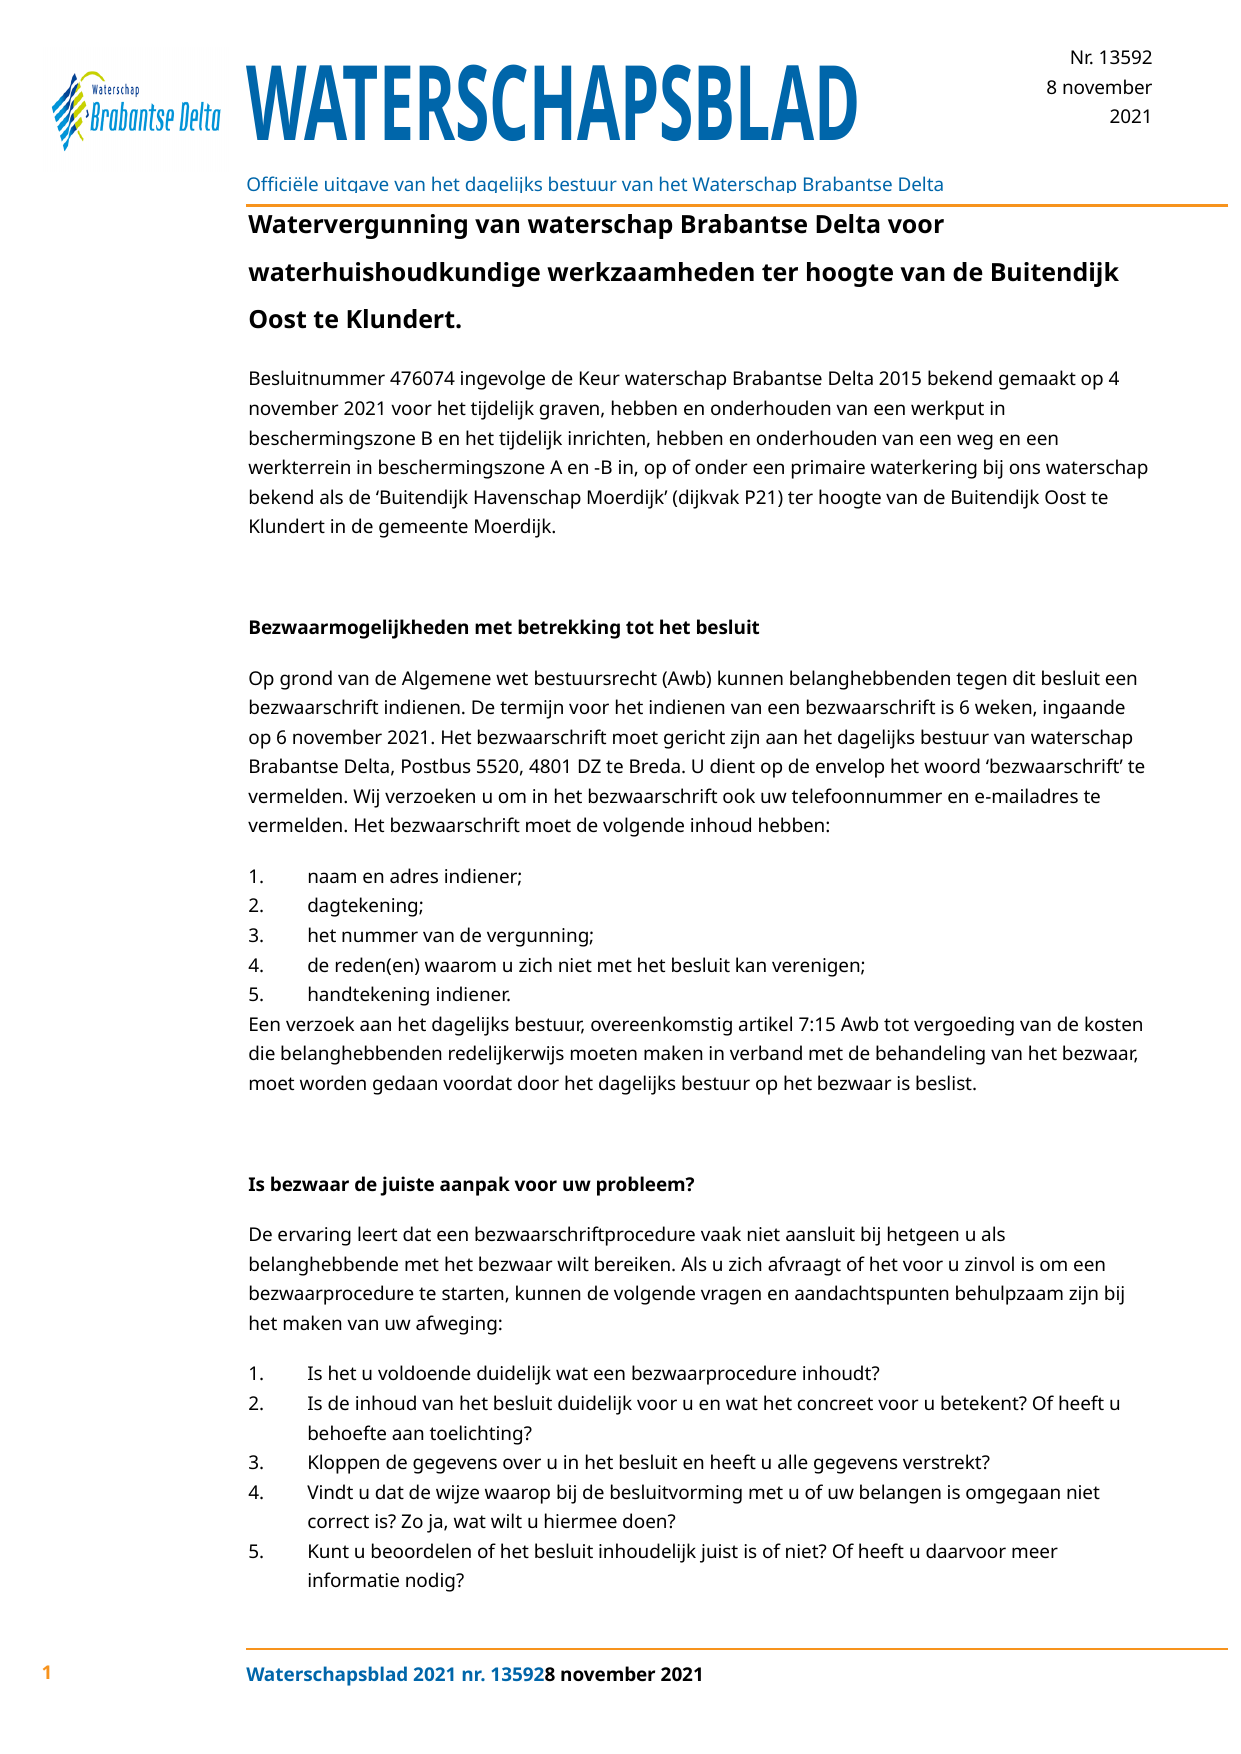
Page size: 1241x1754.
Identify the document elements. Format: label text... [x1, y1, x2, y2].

list Vindt u dat de wijze waarop bij de besluitvorming met u of uw belangen is omgegaan niet correct is? Zo ja, wat wilt u hiermee doen? [248, 1479, 1152, 1534]
text Bezwaarmogelijkheden met betrekking tot het besluit [248, 614, 1152, 640]
text De ervaring leert dat een bezwaarschriftprocedure vaak niet aansluit bij hetgeen u als belanghebbende met het bezwaar wilt bereiken. Als u zich afvraagt of het voor u zinvol is om een bezwaarprocedure te starten, kunnen de volgende vragen en aandachtspunten behulpzaam zijn bij het maken van uw afweging: [248, 1221, 1152, 1336]
list Is het u voldoende duidelijk wat een bezwaarprocedure inhoudt? [248, 1361, 1152, 1386]
list Kloppen de gegevens over u in het besluit en heeft u alle gegevens verstrekt? [248, 1449, 1152, 1475]
text Watervergunning van waterschap Brabantse Delta voor waterhuishoudkundige werkzaamheden ter hoogte van de Buitendijk Oost te Klundert. [248, 207, 1152, 336]
list naam en adres indiener; [248, 863, 1152, 889]
text Een verzoek aan het dagelijks bestuur, overeenkomstig artikel 7:15 Awb tot vergoeding van de kosten die belanghebbenden redelijkerwijs moeten maken in verband met de behandeling van het bezwaar, moet worden gedaan voordat door het dagelijks bestuur op het bezwaar is beslist. [248, 1011, 1152, 1096]
text Besluitnummer 476074 ingevolge de Keur waterschap Brabantse Delta 2015 bekend gemaakt op 4 november 2021 voor het tijdelijk graven, hebben en onderhouden van een werkput in beschermingszone B en het tijdelijk inrichten, hebben en onderhouden van een weg en een werkterrein in beschermingszone A en -B in, op of onder een primaire waterkering bij ons waterschap bekend als de ‘Buitendijk Havenschap Moerdijk’ (dijkvak P21) ter hoogte van de Buitendijk Oost te Klundert in de gemeente Moerdijk. [248, 366, 1152, 539]
list het nummer van de vergunning; [248, 922, 1152, 948]
list de reden(en) waarom u zich niet met het besluit kan verenigen; [248, 952, 1152, 977]
list dagtekening; [248, 893, 1152, 918]
list Is de inhoud van het besluit duidelijk voor u en wat het concreet voor u betekent? Of heeft u behoefte aan toelichting? [248, 1390, 1152, 1445]
list Kunt u beoordelen of het besluit inhoudelijk juist is of niet? Of heeft u daarvoor meer informatie nodig? [248, 1538, 1152, 1593]
list handtekening indiener. [248, 981, 1152, 1007]
picture [41, 47, 231, 172]
text Is bezwaar de juiste aanpak voor uw probleem? [248, 1171, 1152, 1197]
text Op grond van de Algemene wet bestuursrecht (Awb) kunnen belanghebbenden tegen dit besluit een bezwaarschrift indienen. De termijn voor het indienen van een bezwaarschrift is 6 weken, ingaande op 6 november 2021. Het bezwaarschrift moet gericht zijn aan het dagelijks bestuur van waterschap Brabantse Delta, Postbus 5520, 4801 DZ te Breda. U dient op de envelop het woord ‘bezwaarschrift’ te vermelden. Wij verzoeken u om in het bezwaarschrift ook uw telefoonnummer en e‑mailadres te vermelden. Het bezwaarschrift moet de volgende inhoud hebben: [248, 665, 1152, 838]
